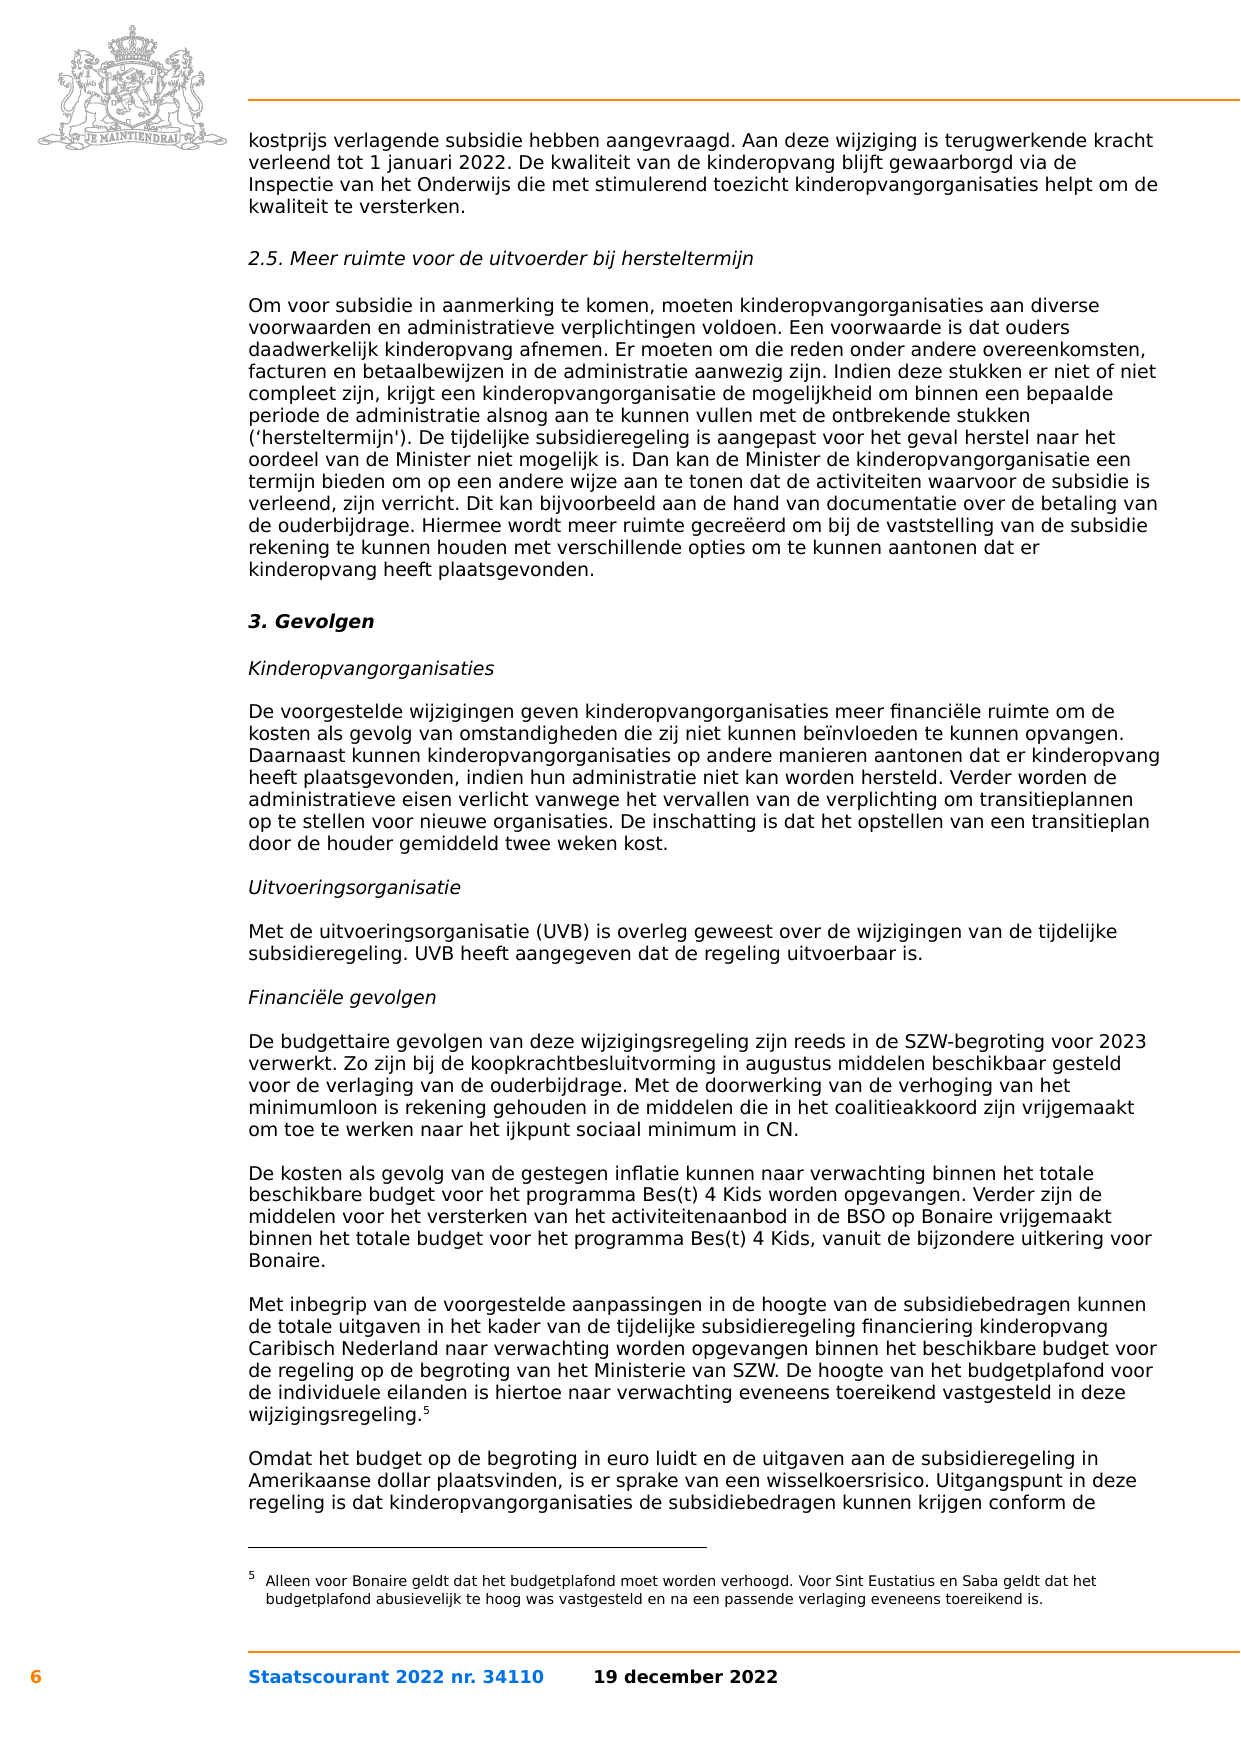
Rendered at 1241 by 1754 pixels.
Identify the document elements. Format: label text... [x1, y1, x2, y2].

subtitle 3. Gevolgen [248, 611, 1163, 632]
subtitle 2.5. Meer ruimte voor de uitvoerder bij hersteltermijn [248, 248, 1163, 270]
text Met inbegrip van de voorgestelde aanpassingen in de hoogte van de subsidiebedragen kunnen de totale uitgaven in het kader van de tijdelijke subsidieregeling financiering kinderopvang Caribisch Nederland naar verwachting worden opgevangen binnen het beschikbare budget voor de regeling op de begroting van het Ministerie van SZW. De hoogte van het budgetplafond voor de individuele eilanden is hiertoe naar verwachting eveneens toereikend vastgesteld in deze wijzigingsregeling. [248, 1294, 1163, 1426]
text Met de uitvoeringsorganisatie (UVB) is overleg geweest over de wijzigingen van de tijdelijke subsidieregeling. UVB heeft aangegeven dat de regeling uitvoerbaar is. [248, 921, 1163, 965]
text Om voor subsidie in aanmerking te komen, moeten kinderopvangorganisaties aan diverse voorwaarden en administratieve verplichtingen voldoen. Een voorwaarde is dat ouders daadwerkelijk kinderopvang afnemen. Er moeten om die reden onder andere overeenkomsten, facturen en betaalbewijzen in de administratie aanwezig zijn. Indien deze stukken er niet of niet compleet zijn, krijgt een kinderopvangorganisatie de mogelijkheid om binnen een bepaalde periode de administratie alsnog aan te kunnen vullen met de ontbrekende stukken (‘hersteltermijn'). De tijdelijke subsidieregeling is aangepast voor het geval herstel naar het oordeel van de Minister niet mogelijk is. Dan kan de Minister de kinderopvangorganisatie een termijn bieden om op een andere wijze aan te tonen dat de activiteiten waarvoor de subsidie is verleend, zijn verricht. Dit kan bijvoorbeeld aan de hand van documentatie over de betaling van de ouderbijdrage. Hiermee wordt meer ruimte gecreëerd om bij de vaststelling van de subsidie rekening te kunnen houden met verschillende opties om te kunnen aantonen dat er kinderopvang heeft plaatsgevonden. [248, 295, 1163, 581]
text De kosten als gevolg van de gestegen inflatie kunnen naar verwachting binnen het totale beschikbare budget voor het programma Bes(t) 4 Kids worden opgevangen. Verder zijn de middelen voor het versterken van het activiteitenaanbod in de BSO op Bonaire vrijgemaakt binnen het totale budget voor het programma Bes(t) 4 Kids, vanuit de bijzondere uitkering voor Bonaire. [248, 1162, 1163, 1272]
subtitle Uitvoeringsorganisatie [248, 877, 1163, 899]
text Alleen voor Bonaire geldt dat het budgetplafond moet worden verhoogd. Voor Sint Eustatius en Saba geldt dat het budgetplafond abusievelijk te hoog was vastgesteld en na een passende verlaging eveneens toereikend is. [248, 1569, 1163, 1608]
subtitle Kinderopvangorganisaties [248, 657, 1163, 679]
picture [38, 25, 227, 150]
text Omdat het budget op de begroting in euro luidt en de uitgaven aan de subsidieregeling in Amerikaanse dollar plaatsvinden, is er sprake van een wisselkoersrisico. Uitgangspunt in deze regeling is dat kinderopvangorganisaties de subsidiebedragen kunnen krijgen conform de [248, 1448, 1163, 1514]
text De voorgestelde wijzigingen geven kinderopvangorganisaties meer financiële ruimte om de kosten als gevolg van omstandigheden die zij niet kunnen beïnvloeden te kunnen opvangen. Daarnaast kunnen kinderopvangorganisaties op andere manieren aantonen dat er kinderopvang heeft plaatsgevonden, indien hun administratie niet kan worden hersteld. Verder worden de administratieve eisen verlicht vanwege het vervallen van de verplichting om transitieplannen op te stellen voor nieuwe organisaties. De inschatting is dat het opstellen van een transitieplan door de houder gemiddeld twee weken kost. [248, 701, 1163, 855]
subtitle Financiële gevolgen [248, 987, 1163, 1009]
text kostprijs verlagende subsidie hebben aangevraagd. Aan deze wijziging is terugwerkende kracht verleend tot 1 januari 2022. De kwaliteit van de kinderopvang blijft gewaarborgd via de Inspectie van het Onderwijs die met stimulerend toezicht kinderopvangorganisaties helpt om de kwaliteit te versterken. [248, 130, 1163, 218]
text De budgettaire gevolgen van deze wijzigingsregeling zijn reeds in de SZW-begroting voor 2023 verwerkt. Zo zijn bij de koopkrachtbesluitvorming in augustus middelen beschikbaar gesteld voor de verlaging van de ouderbijdrage. Met de doorwerking van de verhoging van het minimumloon is rekening gehouden in de middelen die in het coalitieakkoord zijn vrijgemaakt om toe te werken naar het ijkpunt sociaal minimum in CN. [248, 1031, 1163, 1141]
